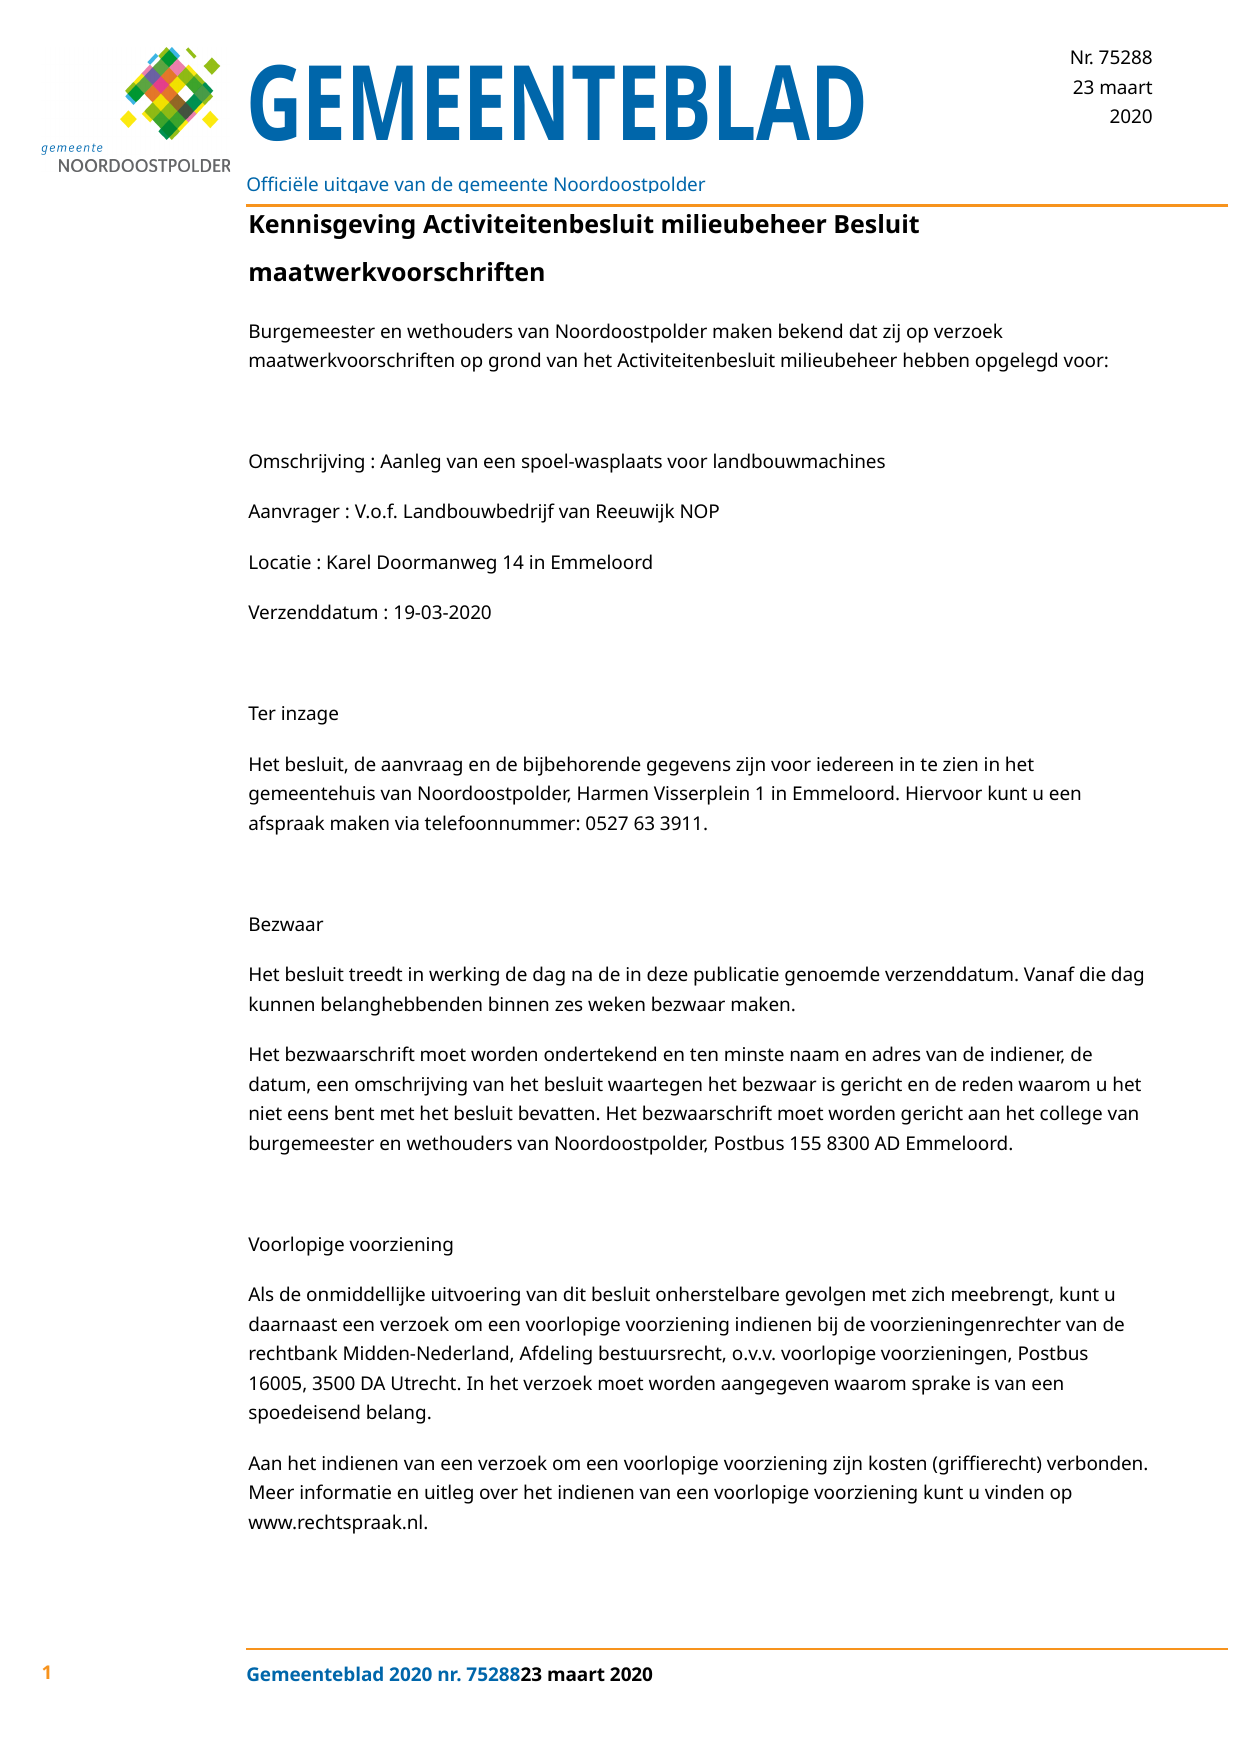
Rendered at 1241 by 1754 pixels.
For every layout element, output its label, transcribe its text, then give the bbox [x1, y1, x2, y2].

text Als de onmiddellijke uitvoering van dit besluit onherstelbare gevolgen met zich meebrengt, kunt u daarnaast een verzoek om een voorlopige voorziening indienen bij de voorzieningenrechter van de rechtbank Midden-Nederland, Afdeling bestuursrecht, o.v.v. voorlopige voorzieningen, Postbus 16005, 3500 DA Utrecht. In het verzoek moet worden aangegeven waarom sprake is van een spoedeisend belang. [248, 1281, 1152, 1425]
text Het bezwaarschrift moet worden ondertekend en ten minste naam en adres van de indiener, de datum, een omschrijving van het besluit waartegen het bezwaar is gericht en de reden waarom u het niet eens bent met het besluit bevatten. Het bezwaarschrift moet worden gericht aan het college van burgemeester en wethouders van Noordoostpolder, Postbus 155 8300 AD Emmeloord. [248, 1041, 1152, 1156]
text Ter inzage [248, 700, 1152, 726]
text Omschrijving : Aanleg van een spoel-wasplaats voor landbouwmachines [248, 448, 1152, 474]
text Het besluit treedt in werking de dag na de in deze publicatie genoemde verzenddatum. Vanaf die dag kunnen belanghebbenden binnen zes weken bezwaar maken. [248, 961, 1152, 1017]
text Voorlopige voorziening [248, 1231, 1152, 1257]
text Locatie : Karel Doormanweg 14 in Emmeloord [248, 549, 1152, 575]
text Burgemeester en wethouders van Noordoostpolder maken bekend dat zij op verzoek maatwerkvoorschriften op grond van het Activiteitenbesluit milieubeheer hebben opgelegd voor: [248, 318, 1152, 373]
text Het besluit, de aanvraag en de bijbehorende gegevens zijn voor iedereen in te zien in het gemeentehuis van Noordoostpolder, Harmen Visserplein 1 in Emmeloord. Hiervoor kunt u een afspraak maken via telefoonnummer: 0527 63 3911. [248, 751, 1152, 836]
text Aanvrager : V.o.f. Landbouwbedrijf van Reeuwijk NOP [248, 499, 1152, 524]
text Bezwaar [248, 911, 1152, 937]
text Kennisgeving Activiteitenbesluit milieubeheer Besluit maatwerkvoorschriften [248, 207, 1152, 288]
picture [41, 47, 231, 172]
text Verzenddatum : 19-03-2020 [248, 599, 1152, 625]
text Aan het indienen van een verzoek om een voorlopige voorziening zijn kosten (griffierecht) verbonden. Meer informatie en uitleg over het indienen van een voorlopige voorziening kunt u vinden op www.rechtspraak.nl. [248, 1450, 1152, 1535]
